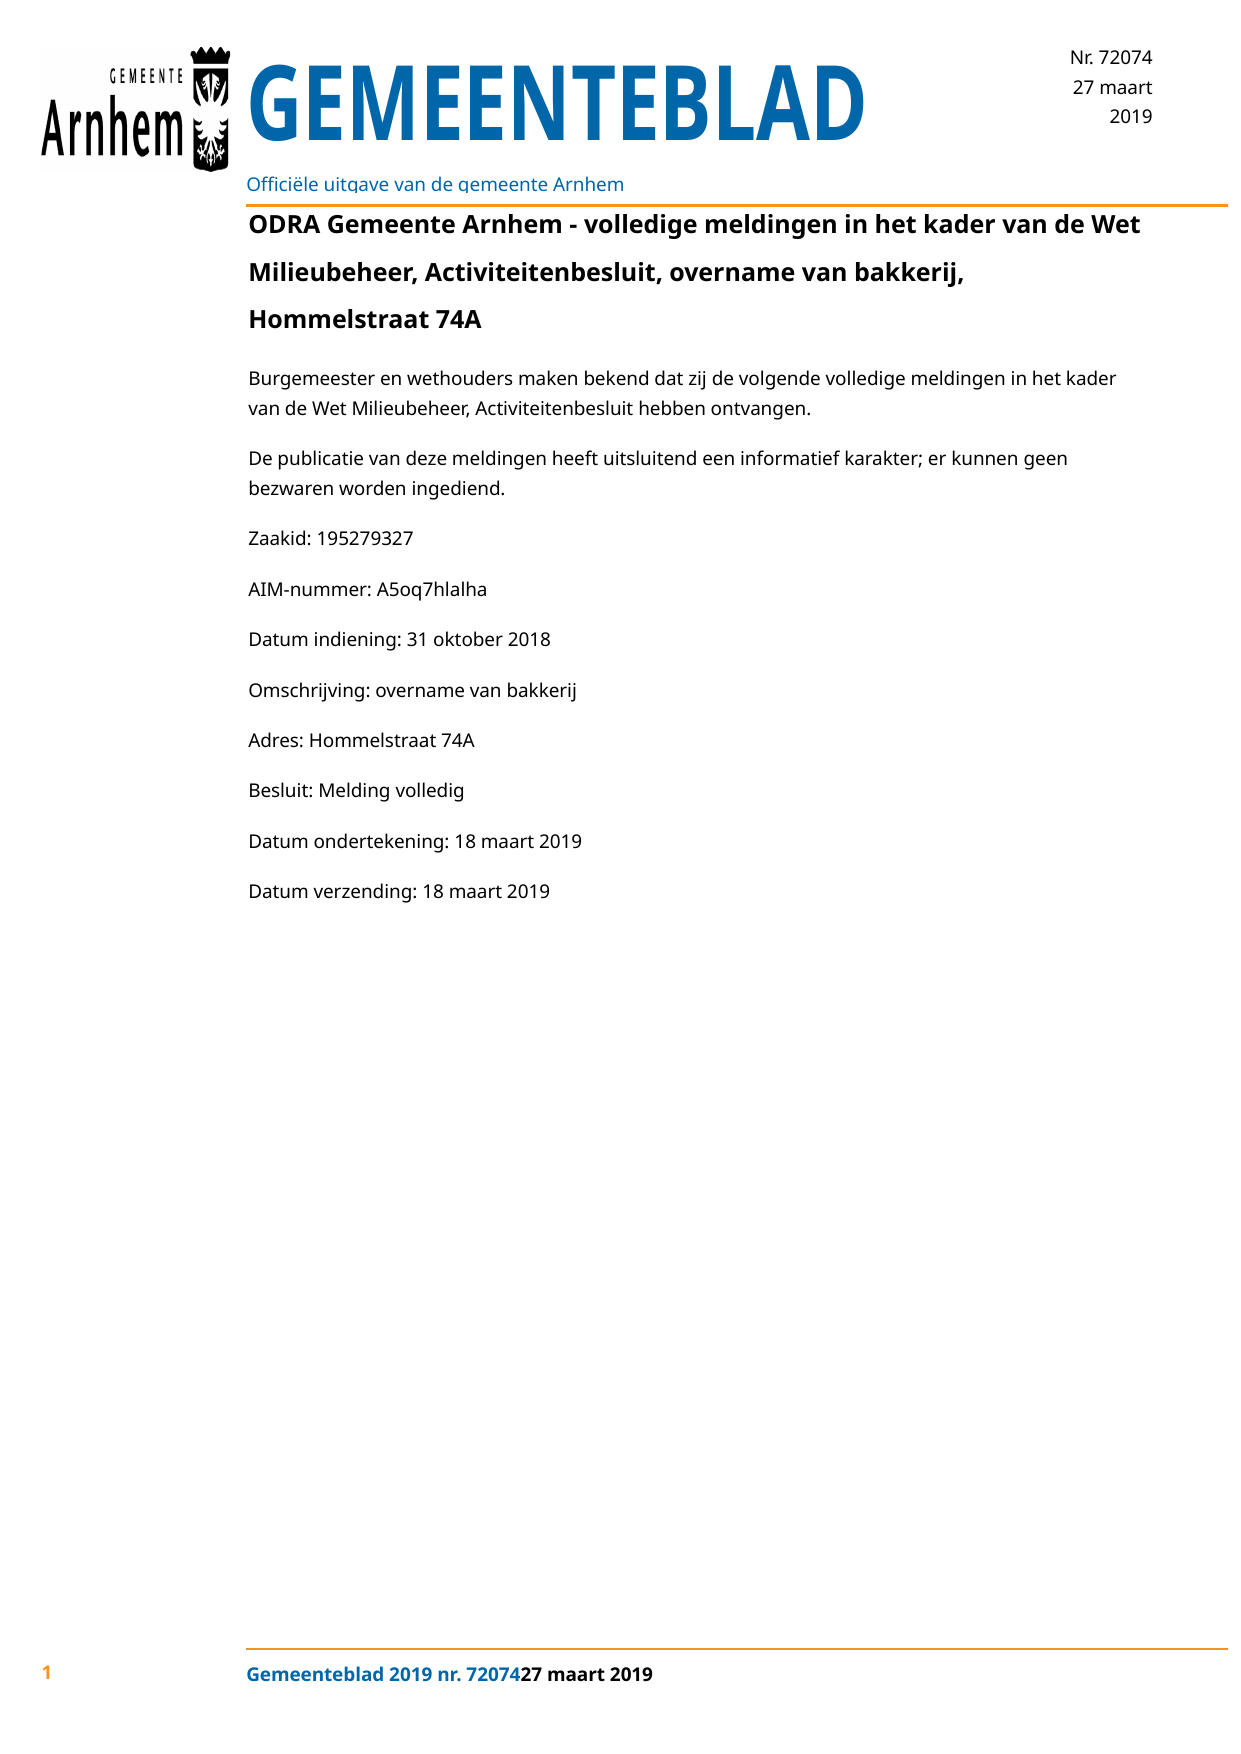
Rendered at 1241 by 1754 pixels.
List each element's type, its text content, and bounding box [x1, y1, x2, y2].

text Datum verzending: 18 maart 2019 [248, 878, 1152, 904]
text Besluit: Melding volledig [248, 778, 1152, 803]
text Burgemeester en wethouders maken bekend dat zij de volgende volledige meldingen in het kader van de Wet Milieubeheer, Activiteitenbesluit hebben ontvangen. [248, 366, 1152, 421]
picture [41, 47, 231, 172]
text Adres: Hommelstraat 74A [248, 727, 1152, 753]
text Datum indiening: 31 oktober 2018 [248, 626, 1152, 652]
text Zaakid: 195279327 [248, 526, 1152, 551]
text Datum ondertekening: 18 maart 2019 [248, 828, 1152, 854]
text AIM-nummer: A5oq7hlalha [248, 576, 1152, 602]
text ODRA Gemeente Arnhem - volledige meldingen in het kader van de Wet Milieubeheer, Activiteitenbesluit, overname van bakkerij, Hommelstraat 74A [248, 207, 1152, 336]
text Omschrijving: overname van bakkerij [248, 677, 1152, 702]
text De publicatie van deze meldingen heeft uitsluitend een informatief karakter; er kunnen geen bezwaren worden ingediend. [248, 446, 1152, 501]
